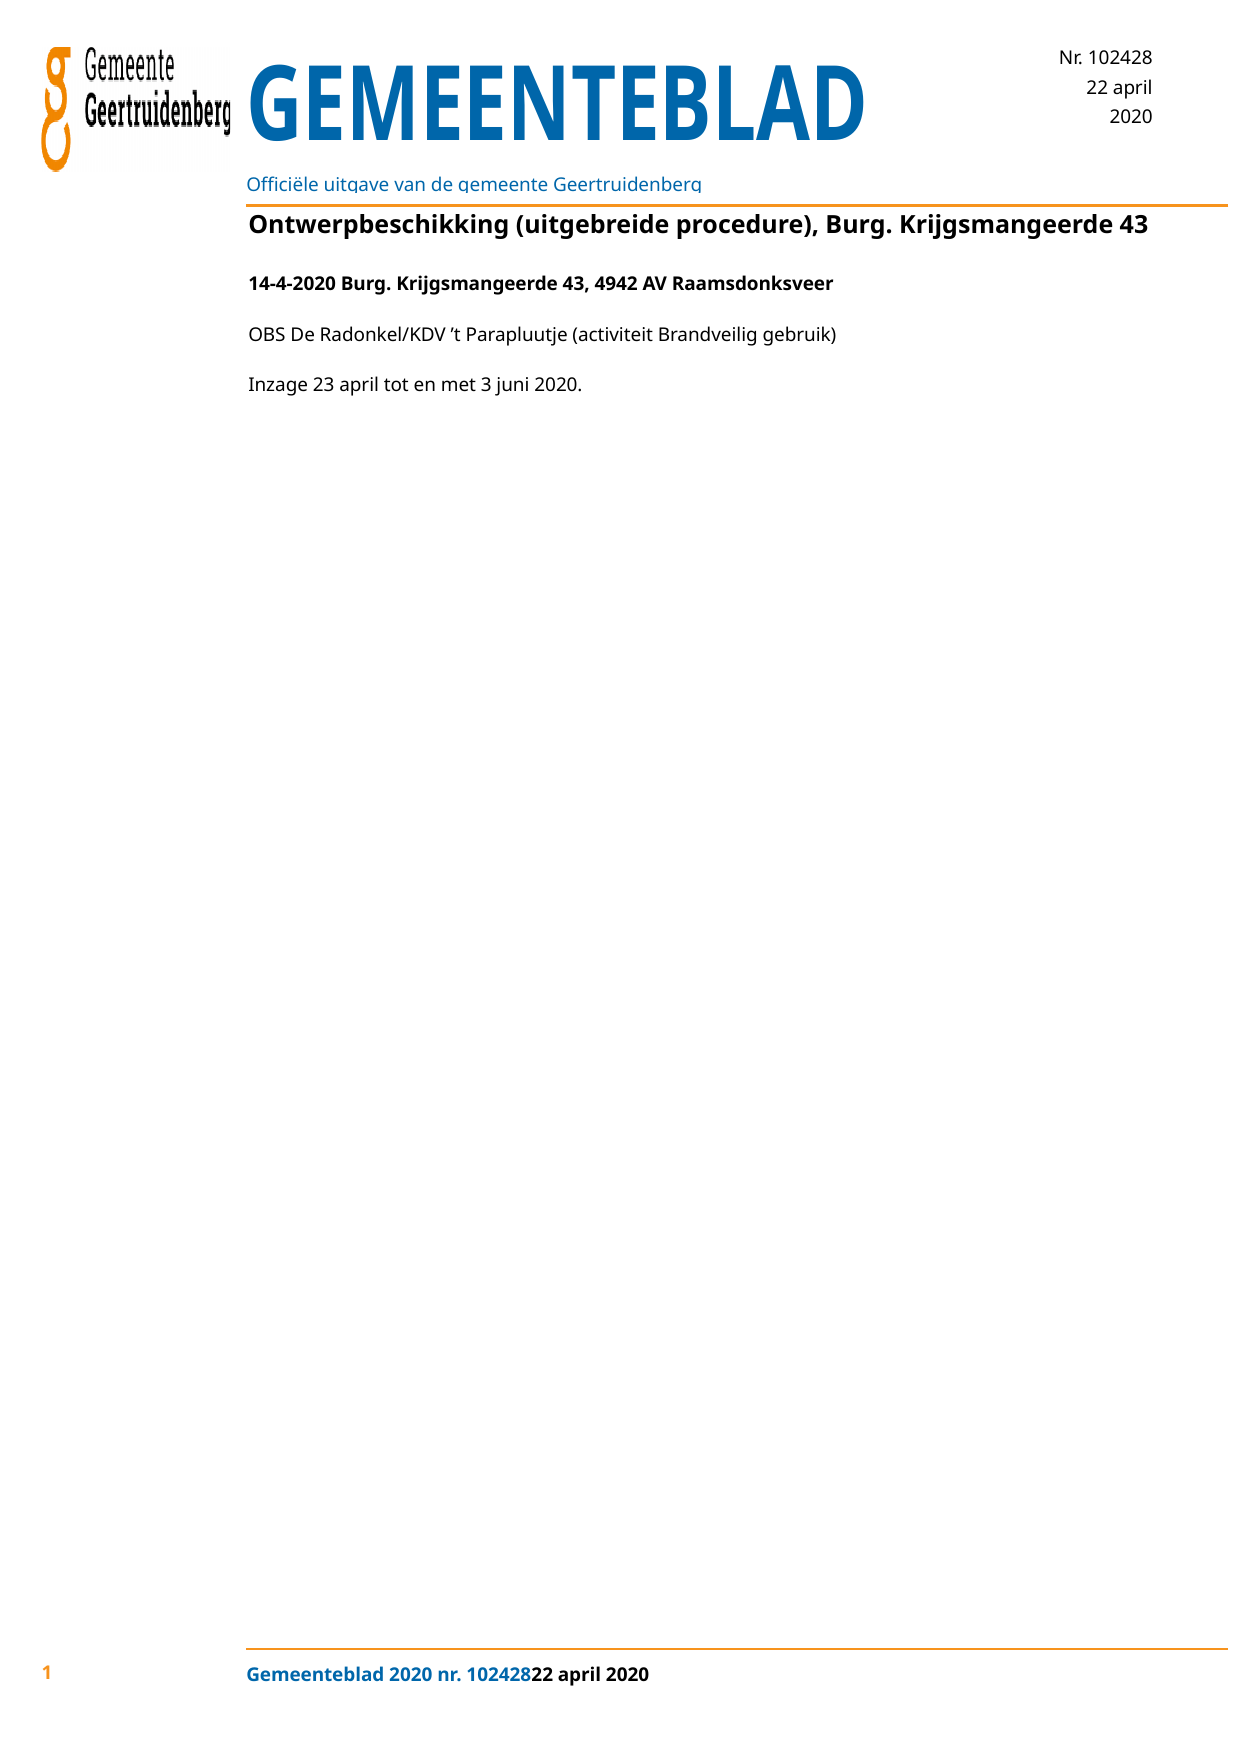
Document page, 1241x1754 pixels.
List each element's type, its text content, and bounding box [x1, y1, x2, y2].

text Ontwerpbeschikking (uitgebreide procedure), Burg. Krijgsmangeerde 43 [248, 207, 1152, 241]
text 14-4-2020 Burg. Krijgsmangeerde 43, 4942 AV Raamsdonksveer [248, 270, 1152, 296]
picture [41, 47, 231, 172]
text Inzage 23 april tot en met 3 juni 2020. [248, 371, 1152, 397]
text OBS De Radonkel/KDV ’t Parapluutje (activiteit Brandveilig gebruik) [248, 321, 1152, 346]
